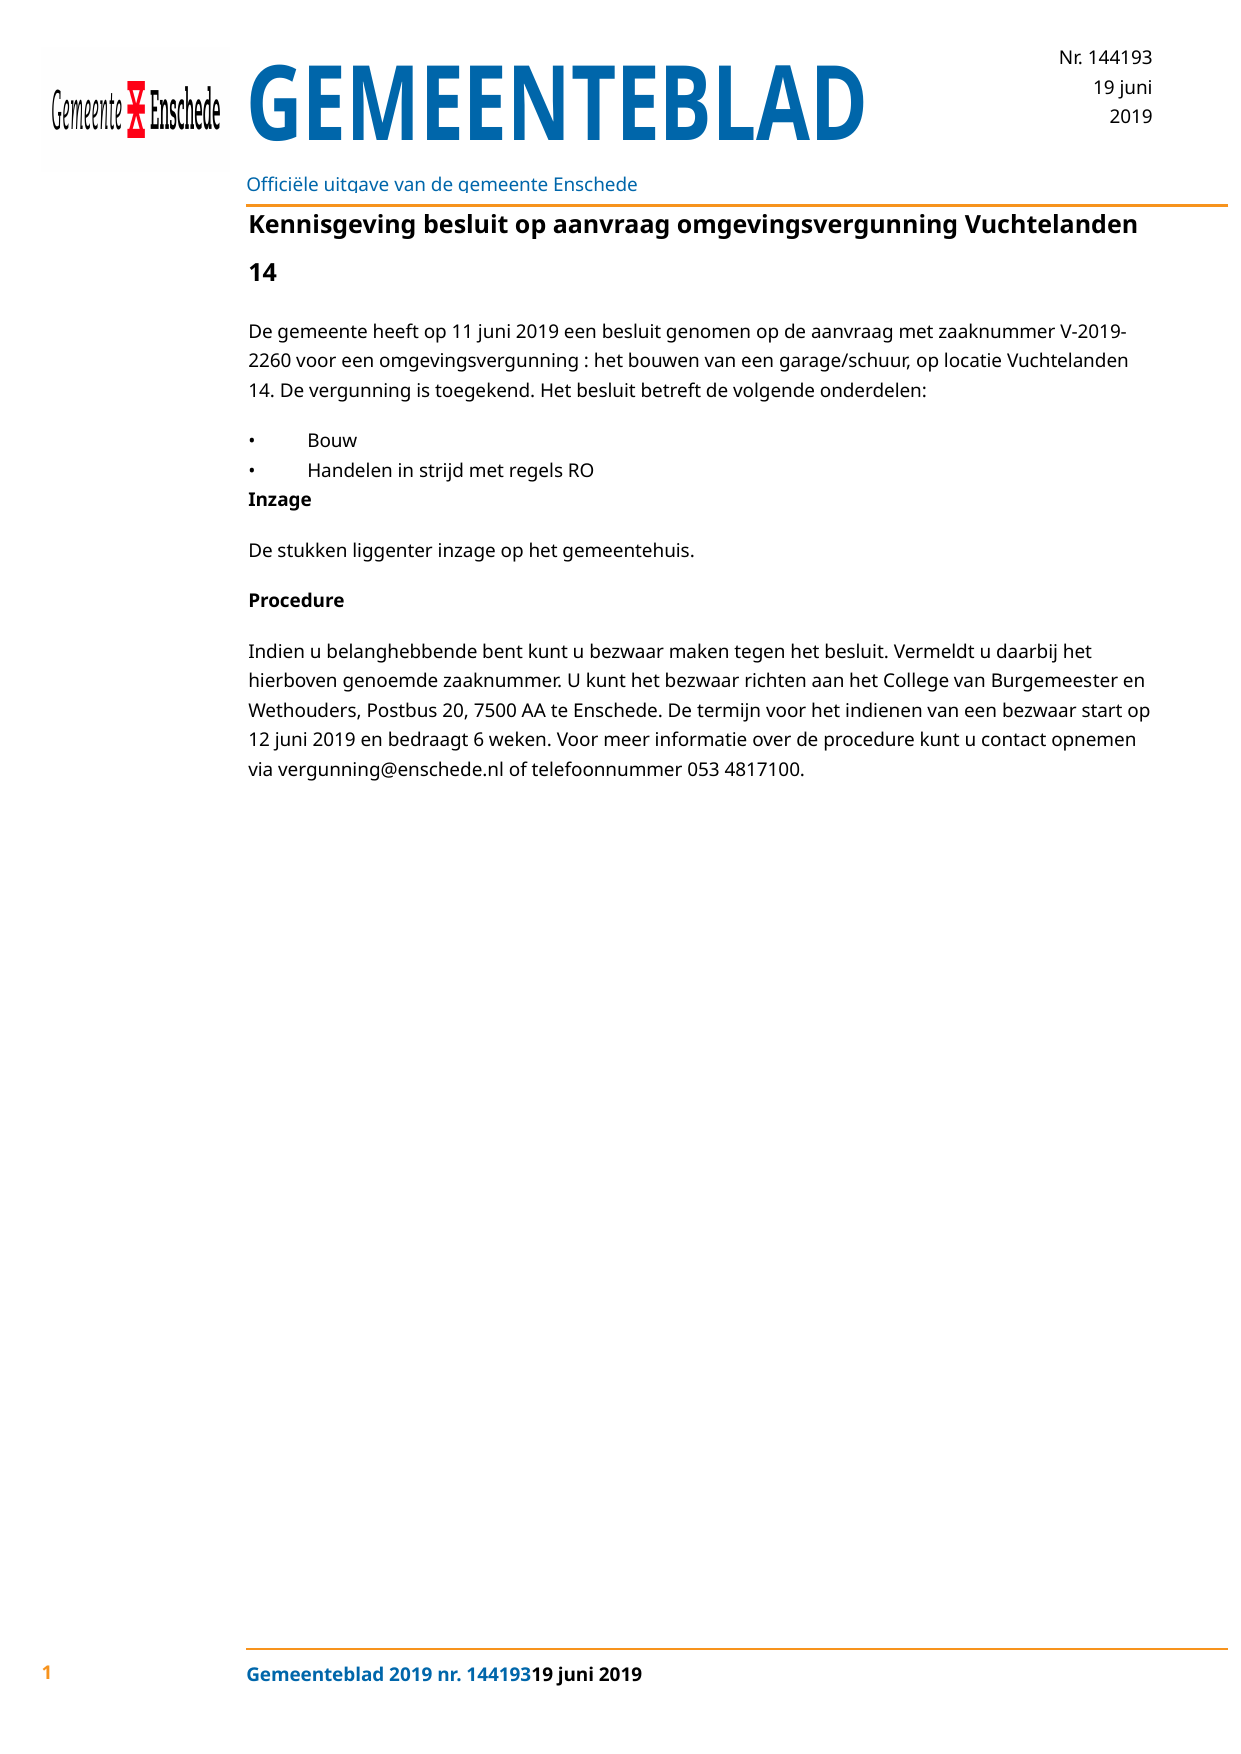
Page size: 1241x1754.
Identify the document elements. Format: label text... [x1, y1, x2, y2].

text De gemeente heeft op 11 juni 2019 een besluit genomen op de aanvraag met zaaknummer V-2019-2260 voor een omgevingsvergunning : het bouwen van een garage/schuur, op locatie Vuchtelanden 14. De vergunning is toegekend. Het besluit betreft de volgende onderdelen: [248, 318, 1152, 403]
picture [41, 47, 231, 172]
text Inzage [248, 487, 1152, 512]
text De stukken liggenter inzage op het gemeentehuis. [248, 537, 1152, 563]
text Procedure [248, 587, 1152, 613]
list Bouw [248, 427, 1152, 453]
list Handelen in strijd met regels RO [248, 457, 1152, 483]
text Indien u belanghebbende bent kunt u bezwaar maken tegen het besluit. Vermeldt u daarbij het hierboven genoemde zaaknummer. U kunt het bezwaar richten aan het College van Burgemees­ter en Wethouders, Postbus 20, 7500 AA te Enschede. De termijn voor het indienen van een bezwaar start op 12 juni 2019 en bedraagt 6 weken. Voor meer informatie over de procedure kunt u contact opnemen via vergunning@enschede.nl of telefoonnummer 053 4817100. [248, 638, 1152, 782]
text Kennisgeving besluit op aanvraag omgevingsvergunning Vuchtelanden 14 [248, 207, 1152, 288]
